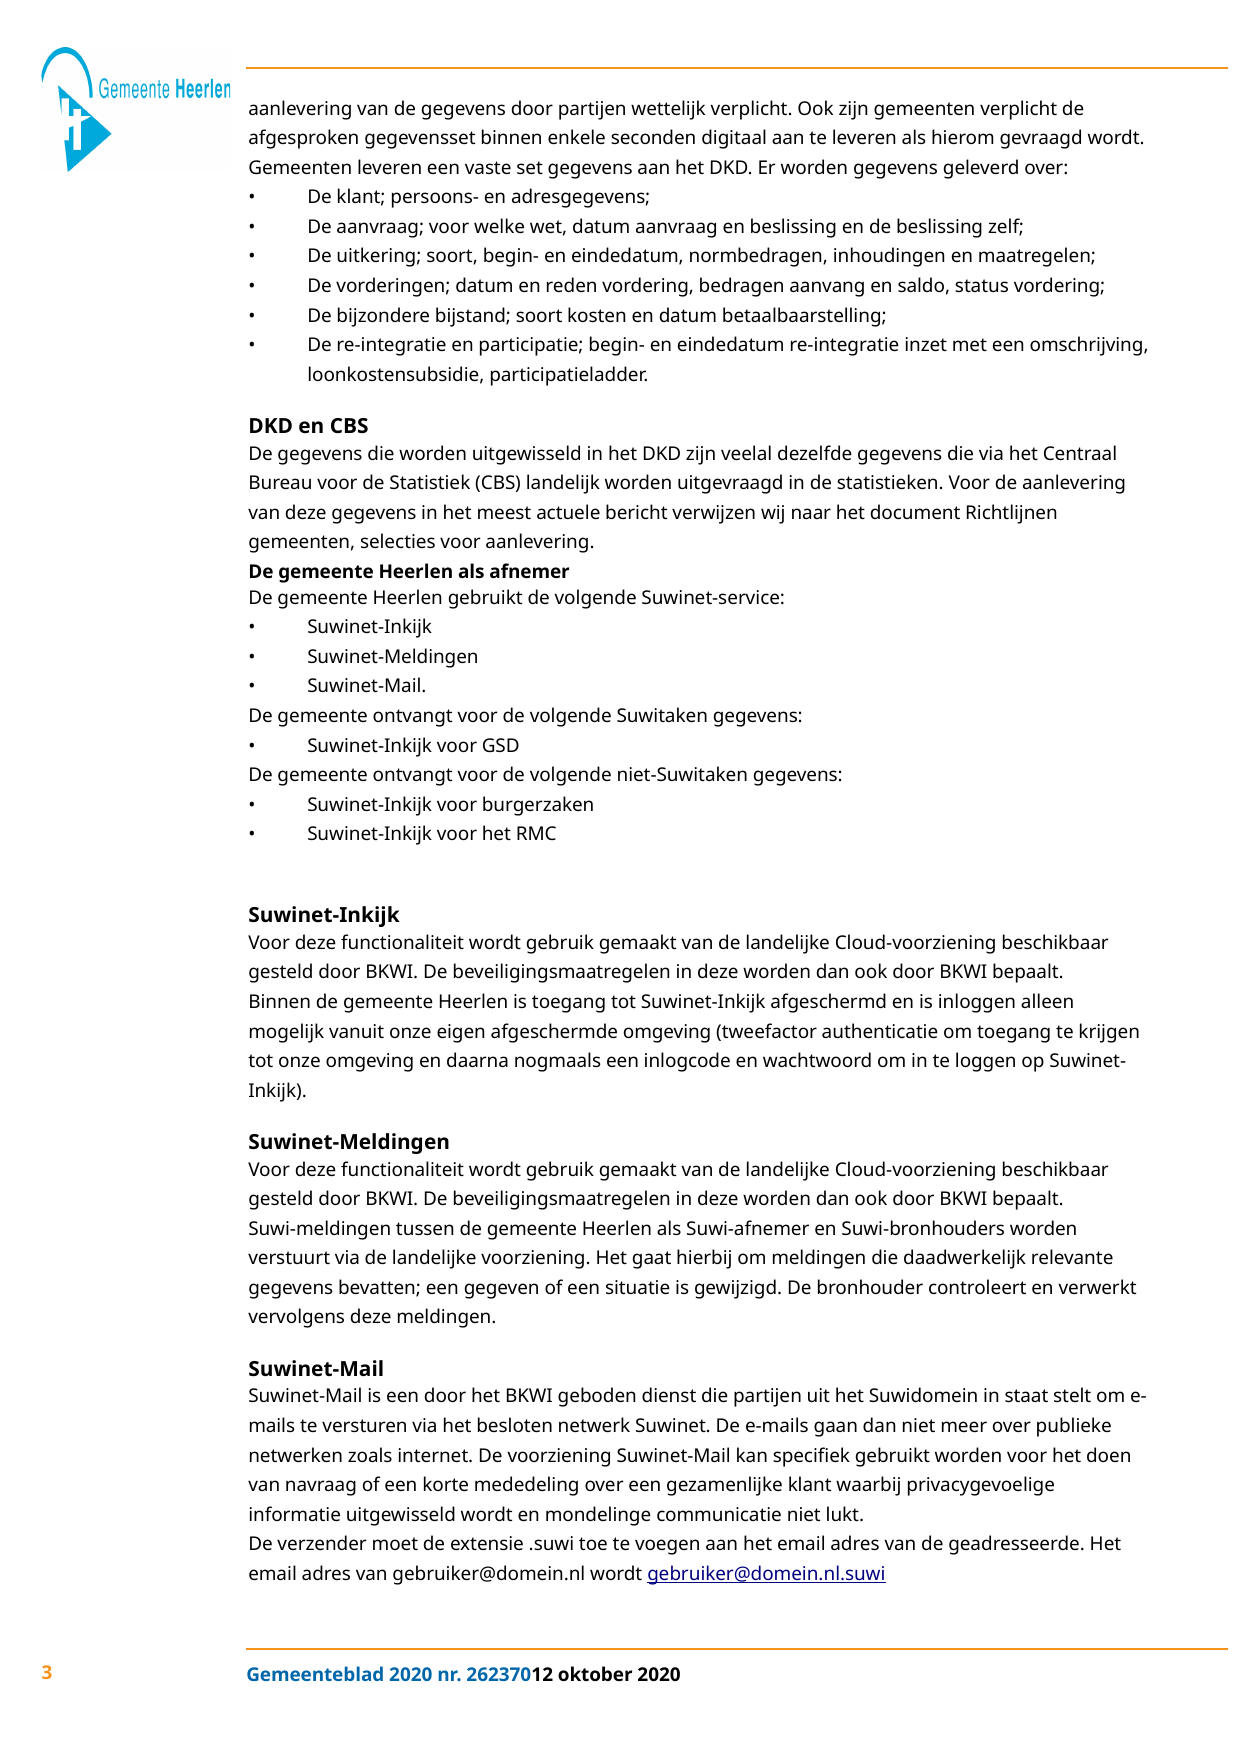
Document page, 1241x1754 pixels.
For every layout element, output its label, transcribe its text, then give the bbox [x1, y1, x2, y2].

list De re-integratie en participatie; begin- en eindedatum re-integratie inzet met een omschrijving, loonkostensubsidie, participatieladder. [248, 331, 1152, 387]
list Suwinet-Inkijk voor burgerzaken [248, 791, 1152, 817]
text Binnen de gemeente Heerlen is toegang tot Suwinet-Inkijk afgeschermd en is inloggen alleen mogelijk vanuit onze eigen afgeschermde omgeving (tweefactor authenticatie om toegang te krijgen tot onze omgeving en daarna nogmaals een inlogcode en wachtwoord om in te loggen op Suwinet-Inkijk). [248, 988, 1152, 1103]
list Suwinet-Inkijk [248, 613, 1152, 639]
text DKD en CBS [248, 411, 1152, 440]
list Suwinet-Inkijk voor het RMC [248, 821, 1152, 846]
text De gegevens die worden uitgewisseld in het DKD zijn veelal dezelfde gegevens die via het Centraal Bureau voor de Statistiek (CBS) landelijk worden uitgevraagd in de statistieken. Voor de aanlevering van deze gegevens in het meest actuele bericht verwijzen wij naar het document Richtlijnen gemeenten, selecties voor aanlevering. [248, 440, 1152, 554]
text De gemeente ontvangt voor de volgende Suwitaken gegevens: [248, 702, 1152, 728]
picture [41, 47, 59, 70]
list De vorderingen; datum en reden vordering, bedragen aanvang en saldo, status vordering; [248, 272, 1152, 298]
text De verzender moet de extensie .suwi toe te voegen aan het email adres van de geadresseerde. Het email adres van gebruiker@domein.nl wordt gebruiker@domein.nl.suwi [248, 1531, 1152, 1586]
text Suwi-meldingen tussen de gemeente Heerlen als Suwi-afnemer en Suwi-bronhouders worden verstuurt via de landelijke voorziening. Het gaat hierbij om meldingen die daadwerkelijk relevante gegevens bevatten; een gegeven of een situatie is gewijzigd. De bronhouder controleert en verwerkt vervolgens deze meldingen. [248, 1215, 1152, 1329]
text Suwinet-Meldingen [248, 1127, 1152, 1156]
list De klant; persoons- en adresgegevens; [248, 183, 1152, 209]
text Suwinet-Mail is een door het BKWI geboden dienst die partijen uit het Suwidomein in staat stelt om e-mails te versturen via het besloten netwerk Suwinet. De e-mails gaan dan niet meer over publieke netwerken zoals internet. De voorziening Suwinet-Mail kan specifiek gebruikt worden voor het doen van navraag of een korte mededeling over een gezamenlijke klant waarbij privacygevoelige informatie uitgewisseld wordt en mondelinge communicatie niet lukt. [248, 1383, 1152, 1527]
list Suwinet-Meldingen [248, 643, 1152, 669]
text Voor deze functionaliteit wordt gebruik gemaakt van de landelijke Cloud-voorziening beschikbaar gesteld door BKWI. De beveiligingsmaatregelen in deze worden dan ook door BKWI bepaalt. [248, 1156, 1152, 1211]
text De gemeente ontvangt voor de volgende niet-Suwitaken gegevens: [248, 761, 1152, 787]
list Suwinet-Mail. [248, 673, 1152, 698]
text Suwinet-Mail [248, 1354, 1152, 1383]
list De uitkering; soort, begin- en eindedatum, normbedragen, inhoudingen en maatregelen; [248, 243, 1152, 268]
list De bijzondere bijstand; soort kosten en datum betaalbaarstelling; [248, 302, 1152, 328]
picture [41, 47, 231, 172]
text De gemeente Heerlen als afnemer [248, 558, 1152, 584]
text De gemeente Heerlen gebruikt de volgende Suwinet-service: [248, 584, 1152, 610]
text Voor deze functionaliteit wordt gebruik gemaakt van de landelijke Cloud-voorziening beschikbaar gesteld door BKWI. De beveiligingsmaatregelen in deze worden dan ook door BKWI bepaalt. [248, 929, 1152, 984]
text Suwinet-Inkijk [248, 901, 1152, 929]
list De aanvraag; voor welke wet, datum aanvraag en beslissing en de beslissing zelf; [248, 213, 1152, 239]
text aanlevering van de gegevens door partijen wettelijk verplicht. Ook zijn gemeenten verplicht de afgesproken gegevensset binnen enkele seconden digitaal aan te leveren als hierom gevraagd wordt. Gemeenten leveren een vaste set gegevens aan het DKD. Er worden gegevens geleverd over: [248, 95, 1152, 180]
list Suwinet-Inkijk voor GSD [248, 732, 1152, 758]
